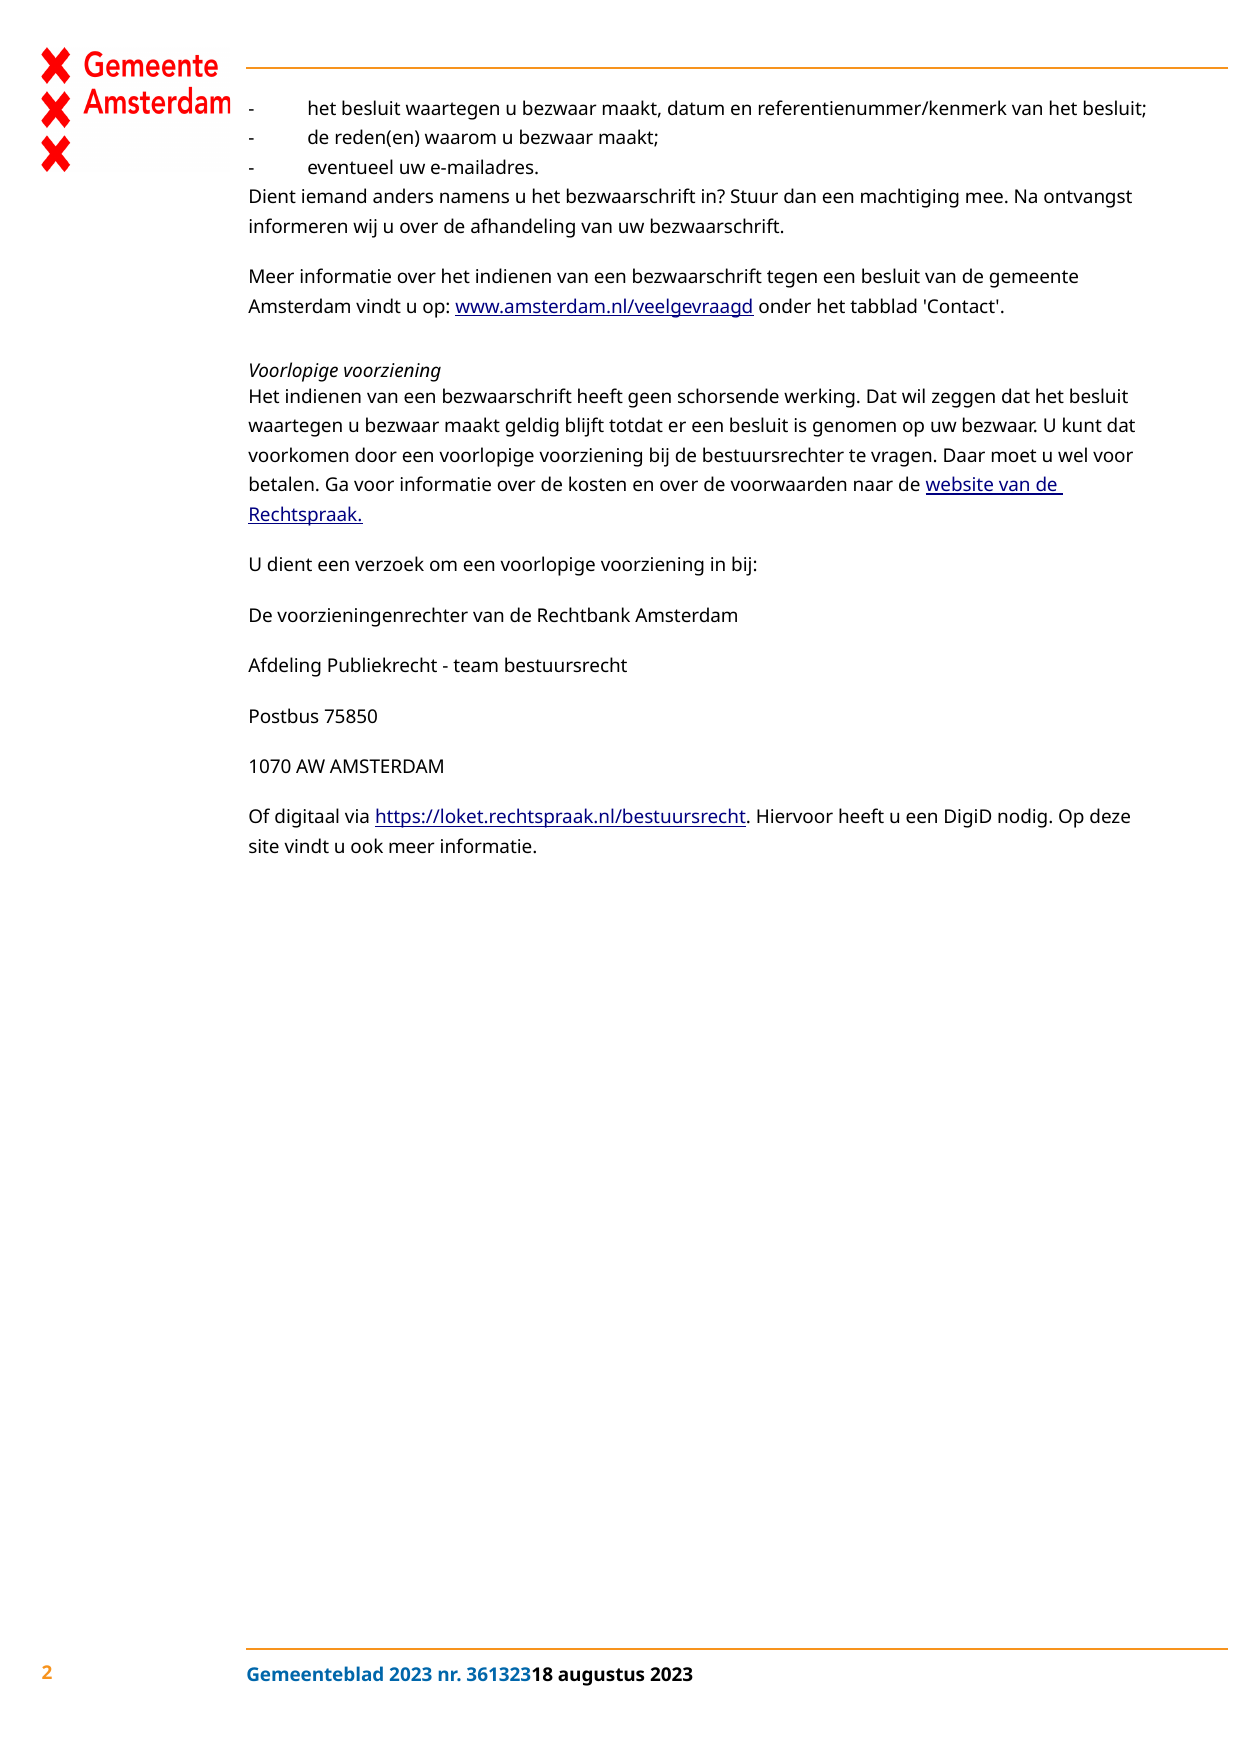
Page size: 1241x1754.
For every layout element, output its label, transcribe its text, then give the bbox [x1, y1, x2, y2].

text Dient iemand anders namens u het bezwaarschrift in? Stuur dan een machtiging mee. Na ontvangst informeren wij u over de afhandeling van uw bezwaarschrift. [248, 183, 1152, 239]
text Of digitaal via https://loket.rechtspraak.nl/bestuursrecht. Hiervoor heeft u een DigiD nodig. Op deze site vindt u ook meer informatie. [248, 804, 1152, 859]
text De voorzieningenrechter van de Rechtbank Amsterdam [248, 602, 1152, 628]
text Het indienen van een bezwaarschrift heeft geen schorsende werking. Dat wil zeggen dat het besluit waartegen u bezwaar maakt geldig blijft totdat er een besluit is genomen op uw bezwaar. U kunt dat voorkomen door een voorlopige voorziening bij de bestuursrechter te vragen. Daar moet u wel voor betalen. Ga voor informatie over de kosten en over de voorwaarden naar de website van de Rechtspraak. [248, 383, 1152, 527]
list eventueel uw e-mailadres. [248, 154, 1152, 180]
text Postbus 75850 [248, 703, 1152, 728]
text U dient een verzoek om een voorlopige voorziening in bij: [248, 552, 1152, 577]
list de reden(en) waarom u bezwaar maakt; [248, 124, 1152, 150]
text 1070 AW AMSTERDAM [248, 753, 1152, 779]
picture [41, 47, 231, 172]
text Meer informatie over het indienen van een bezwaarschrift tegen een besluit van de gemeente Amsterdam vindt u op: www.amsterdam.nl/veelgevraagd onder het tabblad 'Contact'. [248, 263, 1152, 319]
text Voorlopige voorziening [248, 357, 1152, 383]
text Afdeling Publiekrecht - team bestuursrecht [248, 652, 1152, 678]
list het besluit waartegen u bezwaar maakt, datum en referentienummer/kenmerk van het besluit; [248, 95, 1152, 121]
